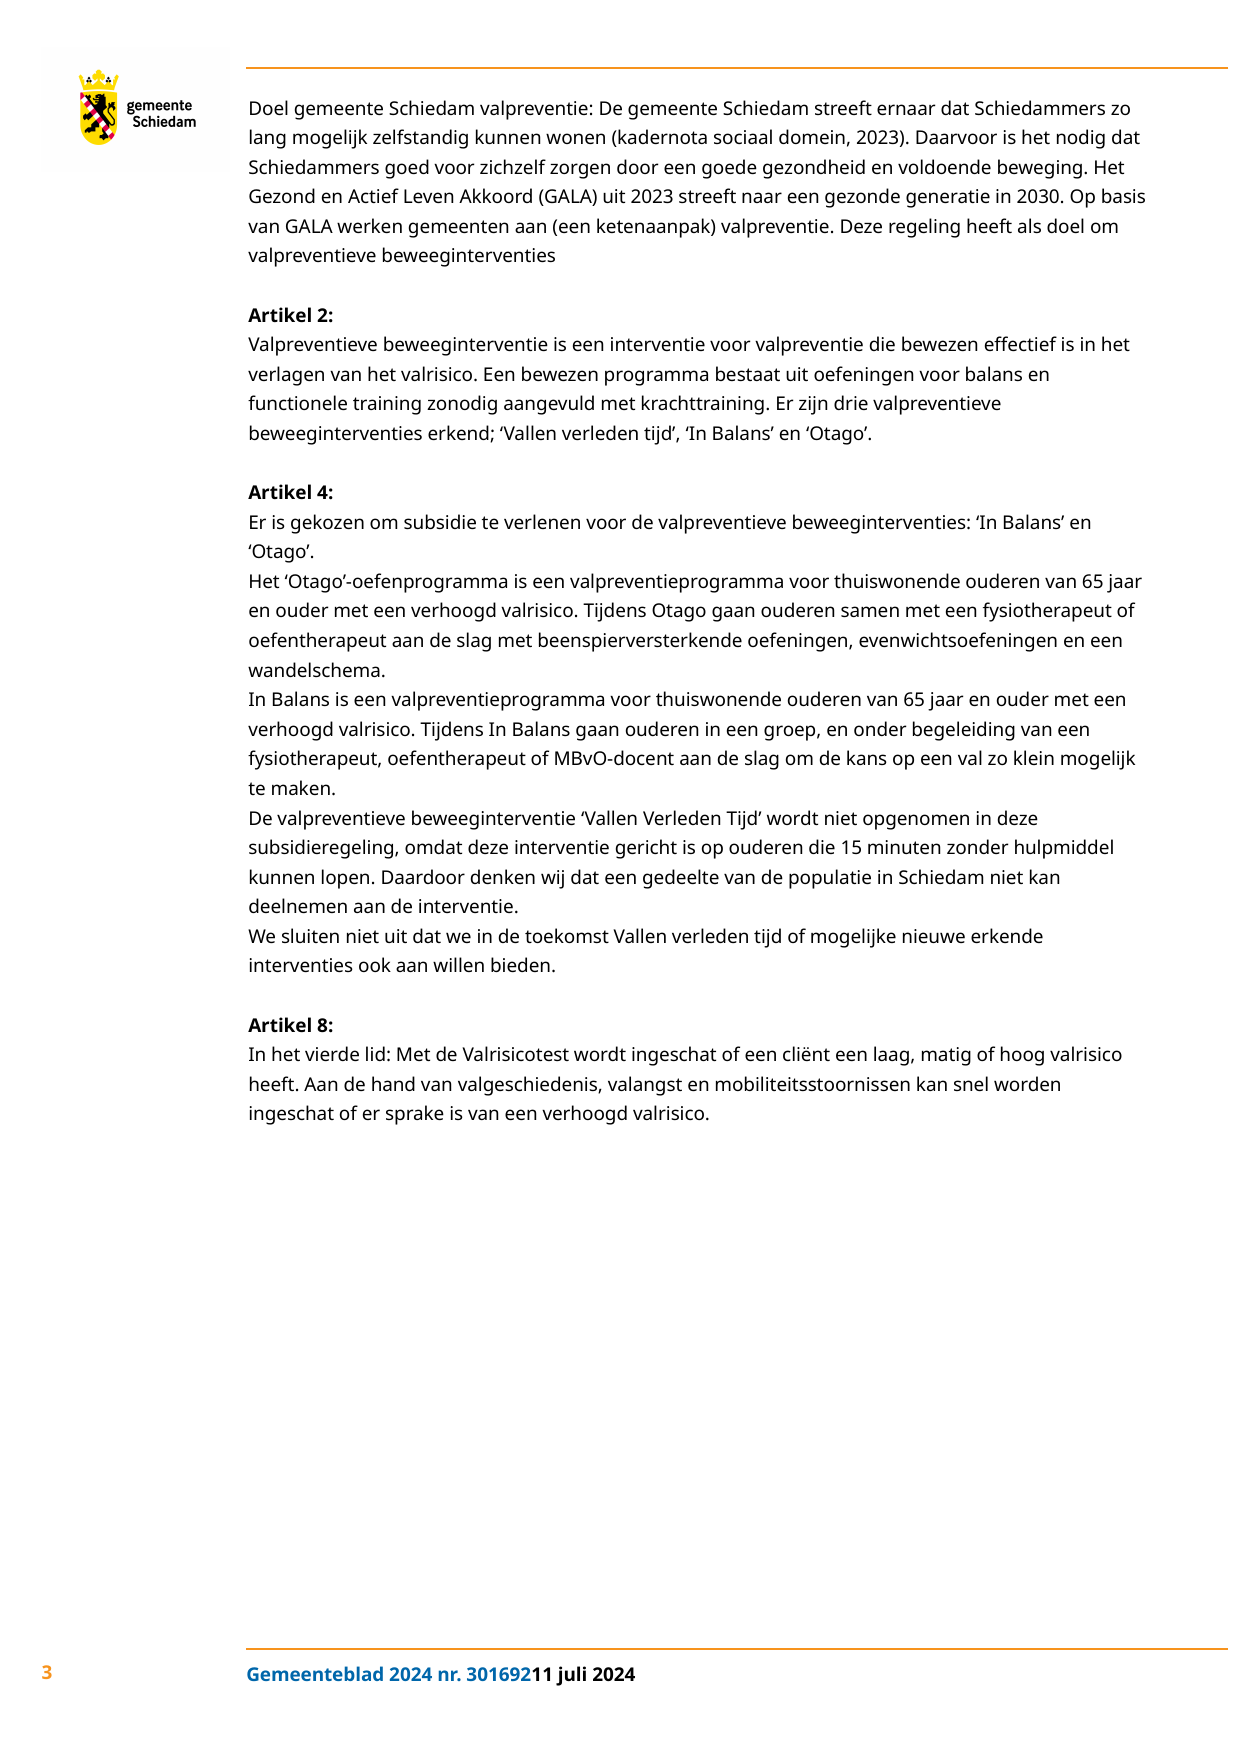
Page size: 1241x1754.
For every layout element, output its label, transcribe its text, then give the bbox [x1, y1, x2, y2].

text Valpreventieve beweeginterventie is een interventie voor valpreventie die bewezen effectief is in het verlagen van het valrisico. Een bewezen programma bestaat uit oefeningen voor balans en functionele training zonodig aangevuld met krachttraining. Er zijn drie valpreventieve beweeginterventies erkend; ‘Vallen verleden tijd’, ‘In Balans’ en ‘Otago’. [248, 331, 1152, 446]
text We sluiten niet uit dat we in de toekomst Vallen verleden tijd of mogelijke nieuwe erkende interventies ook aan willen bieden. [248, 923, 1152, 978]
text In Balans is een valpreventieprogramma voor thuiswonende ouderen van 65 jaar en ouder met een verhoogd valrisico. Tijdens In Balans gaan ouderen in een groep, en onder begeleiding van een fysiotherapeut, oefentherapeut of MBvO-docent aan de slag om de kans op een val zo klein mogelijk te maken. [248, 686, 1152, 801]
text Het ‘Otago’-oefenprogramma is een valpreventieprogramma voor thuiswonende ouderen van 65 jaar en ouder met een verhoogd valrisico. Tijdens Otago gaan ouderen samen met een fysiotherapeut of oefentherapeut aan de slag met beenspierversterkende oefeningen, evenwichtsoefeningen en een wandelschema. [248, 568, 1152, 683]
picture [41, 47, 231, 172]
text De valpreventieve beweeginterventie ‘Vallen Verleden Tijd’ wordt niet opgenomen in deze subsidieregeling, omdat deze interventie gericht is op ouderen die 15 minuten zonder hulpmiddel kunnen lopen. Daardoor denken wij dat een gedeelte van de populatie in Schiedam niet kan deelnemen aan de interventie. [248, 805, 1152, 919]
text Artikel 2: [248, 302, 1152, 328]
text Doel gemeente Schiedam valpreventie: De gemeente Schiedam streeft ernaar dat Schiedammers zo lang mogelijk zelfstandig kunnen wonen (kadernota sociaal domein, 2023). Daarvoor is het nodig dat Schiedammers goed voor zichzelf zorgen door een goede gezondheid en voldoende beweging. Het Gezond en Actief Leven Akkoord (GALA) uit 2023 streeft naar een gezonde generatie in 2030. Op basis van GALA werken gemeenten aan (een ketenaanpak) valpreventie. Deze regeling heeft als doel om valpreventieve beweeginterventies [248, 95, 1152, 268]
text In het vierde lid: Met de Valrisicotest wordt ingeschat of een cliënt een laag, matig of hoog valrisico heeft. Aan de hand van valgeschiedenis, valangst en mobiliteitsstoornissen kan snel worden ingeschat of er sprake is van een verhoogd valrisico. [248, 1041, 1152, 1126]
text Artikel 8: [248, 1012, 1152, 1038]
text Er is gekozen om subsidie te verlenen voor de valpreventieve beweeginterventies: ‘In Balans’ en ‘Otago’. [248, 509, 1152, 564]
text Artikel 4: [248, 479, 1152, 505]
